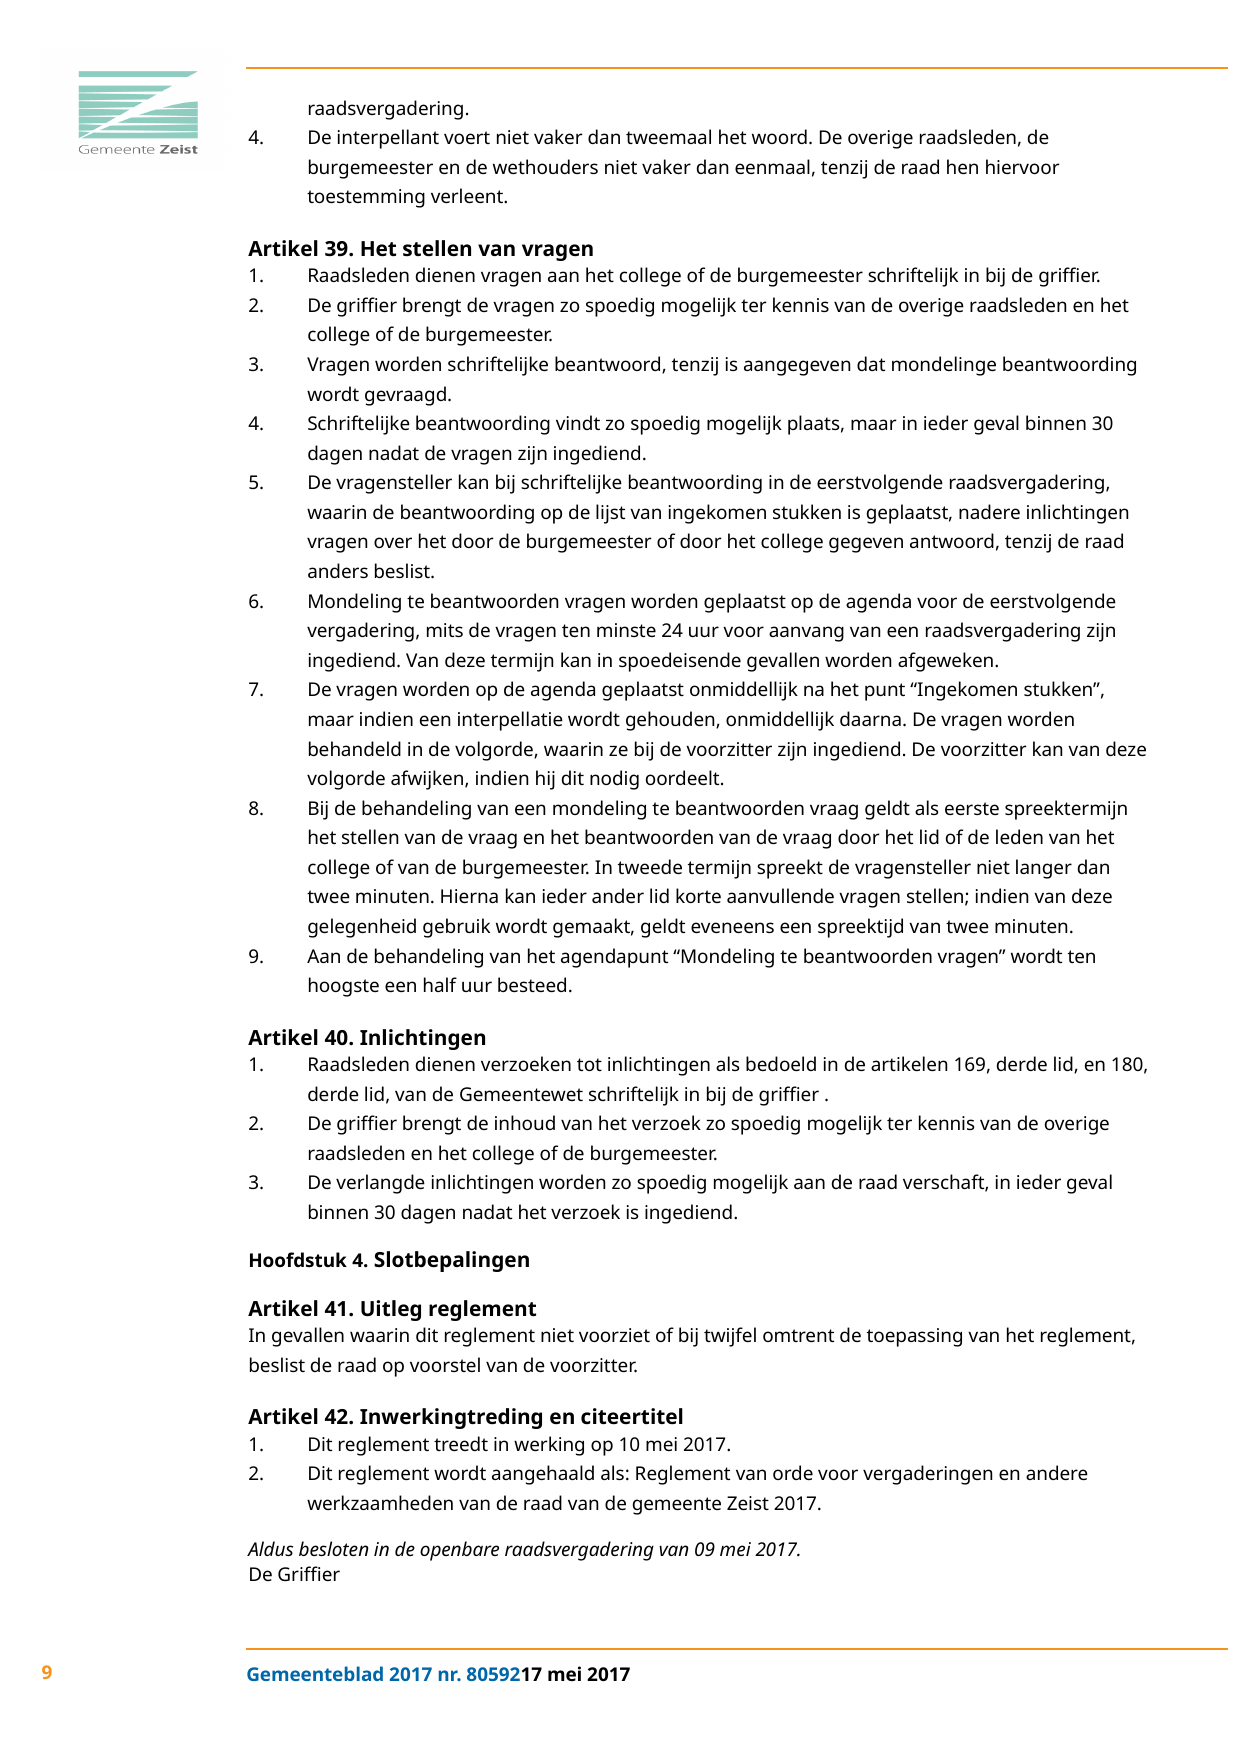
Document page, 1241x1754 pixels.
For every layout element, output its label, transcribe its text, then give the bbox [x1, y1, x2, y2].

picture [41, 47, 231, 172]
list De vragensteller kan bij schriftelijke beantwoording in de eerstvolgende raadsvergadering, waarin de beantwoording op de lijst van ingekomen stukken is geplaatst, nadere inlichtingen vragen over het door de burgemeester of door het college gegeven antwoord, tenzij de raad anders beslist. [248, 469, 1152, 584]
list raadsvergadering. [248, 95, 1152, 121]
text Aldus besloten in de openbare raadsvergadering van 09 mei 2017. [248, 1536, 1152, 1561]
text Artikel 39. Het stellen van vragen [248, 234, 1152, 262]
list De griffier brengt de vragen zo spoedig mogelijk ter kennis van de overige raadsleden en het college of de burgemeester. [248, 292, 1152, 347]
list Vragen worden schriftelijke beantwoord, tenzij is aangegeven dat mondelinge beantwoording wordt gevraagd. [248, 351, 1152, 406]
list Bij de behandeling van een mondeling te beantwoorden vraag geldt als eerste spreektermijn het stellen van de vraag en het beantwoorden van de vraag door het lid of de leden van het college of van de burgemeester. In tweede termijn spreekt de vragensteller niet langer dan twee minuten. Hierna kan ieder ander lid korte aanvullende vragen stellen; indien van deze gelegenheid gebruik wordt gemaakt, geldt eveneens een spreektijd van twee minuten. [248, 795, 1152, 939]
list Dit reglement treedt in werking op 10 mei 2017. [248, 1431, 1152, 1457]
list De griffier brengt de inhoud van het verzoek zo spoedig mogelijk ter kennis van de overige raadsleden en het college of de burgemeester. [248, 1110, 1152, 1166]
list Raadsleden dienen vragen aan het college of de burgemeester schriftelijk in bij de griffier. [248, 262, 1152, 288]
text Artikel 41. Uitleg reglement [248, 1294, 1152, 1322]
text Hoofdstuk 4. Slotbepalingen [248, 1245, 1152, 1273]
list Mondeling te beantwoorden vragen worden geplaatst op de agenda voor de eerstvolgende vergadering, mits de vragen ten minste 24 uur voor aanvang van een raadsvergadering zijn ingediend. Van deze termijn kan in spoedeisende gevallen worden afgeweken. [248, 588, 1152, 673]
list De interpellant voert niet vaker dan tweemaal het woord. De overige raadsleden, de burgemeester en de wethouders niet vaker dan eenmaal, tenzij de raad hen hiervoor toestemming verleent. [248, 124, 1152, 209]
list Raadsleden dienen verzoeken tot inlichtingen als bedoeld in de artikelen 169, derde lid, en 180, derde lid, van de Gemeentewet schriftelijk in bij de griffier . [248, 1051, 1152, 1107]
text Artikel 40. Inlichtingen [248, 1023, 1152, 1051]
list Dit reglement wordt aangehaald als: Reglement van orde voor vergaderingen en andere werkzaamheden van de raad van de gemeente Zeist 2017. [248, 1461, 1152, 1516]
list De vragen worden op de agenda geplaatst onmiddellijk na het punt “Ingekomen stukken”, maar indien een interpellatie wordt gehouden, onmiddellijk daarna. De vragen worden behandeld in de volgorde, waarin ze bij de voorzitter zijn ingediend. De voorzitter kan van deze volgorde afwijken, indien hij dit nodig oordeelt. [248, 677, 1152, 791]
text Artikel 42. Inwerkingtreding en citeertitel [248, 1402, 1152, 1431]
list De verlangde inlichtingen worden zo spoedig mogelijk aan de raad verschaft, in ieder geval binnen 30 dagen nadat het verzoek is ingediend. [248, 1169, 1152, 1225]
text De Griffier [248, 1561, 1152, 1587]
list Schriftelijke beantwoording vindt zo spoedig mogelijk plaats, maar in ieder geval binnen 30 dagen nadat de vragen zijn ingediend. [248, 410, 1152, 466]
list Aan de behandeling van het agendapunt “Mondeling te beantwoorden vragen” wordt ten hoogste een half uur besteed. [248, 943, 1152, 998]
text In gevallen waarin dit reglement niet voorziet of bij twijfel omtrent de toepassing van het reglement, beslist de raad op voorstel van de voorzitter. [248, 1322, 1152, 1378]
